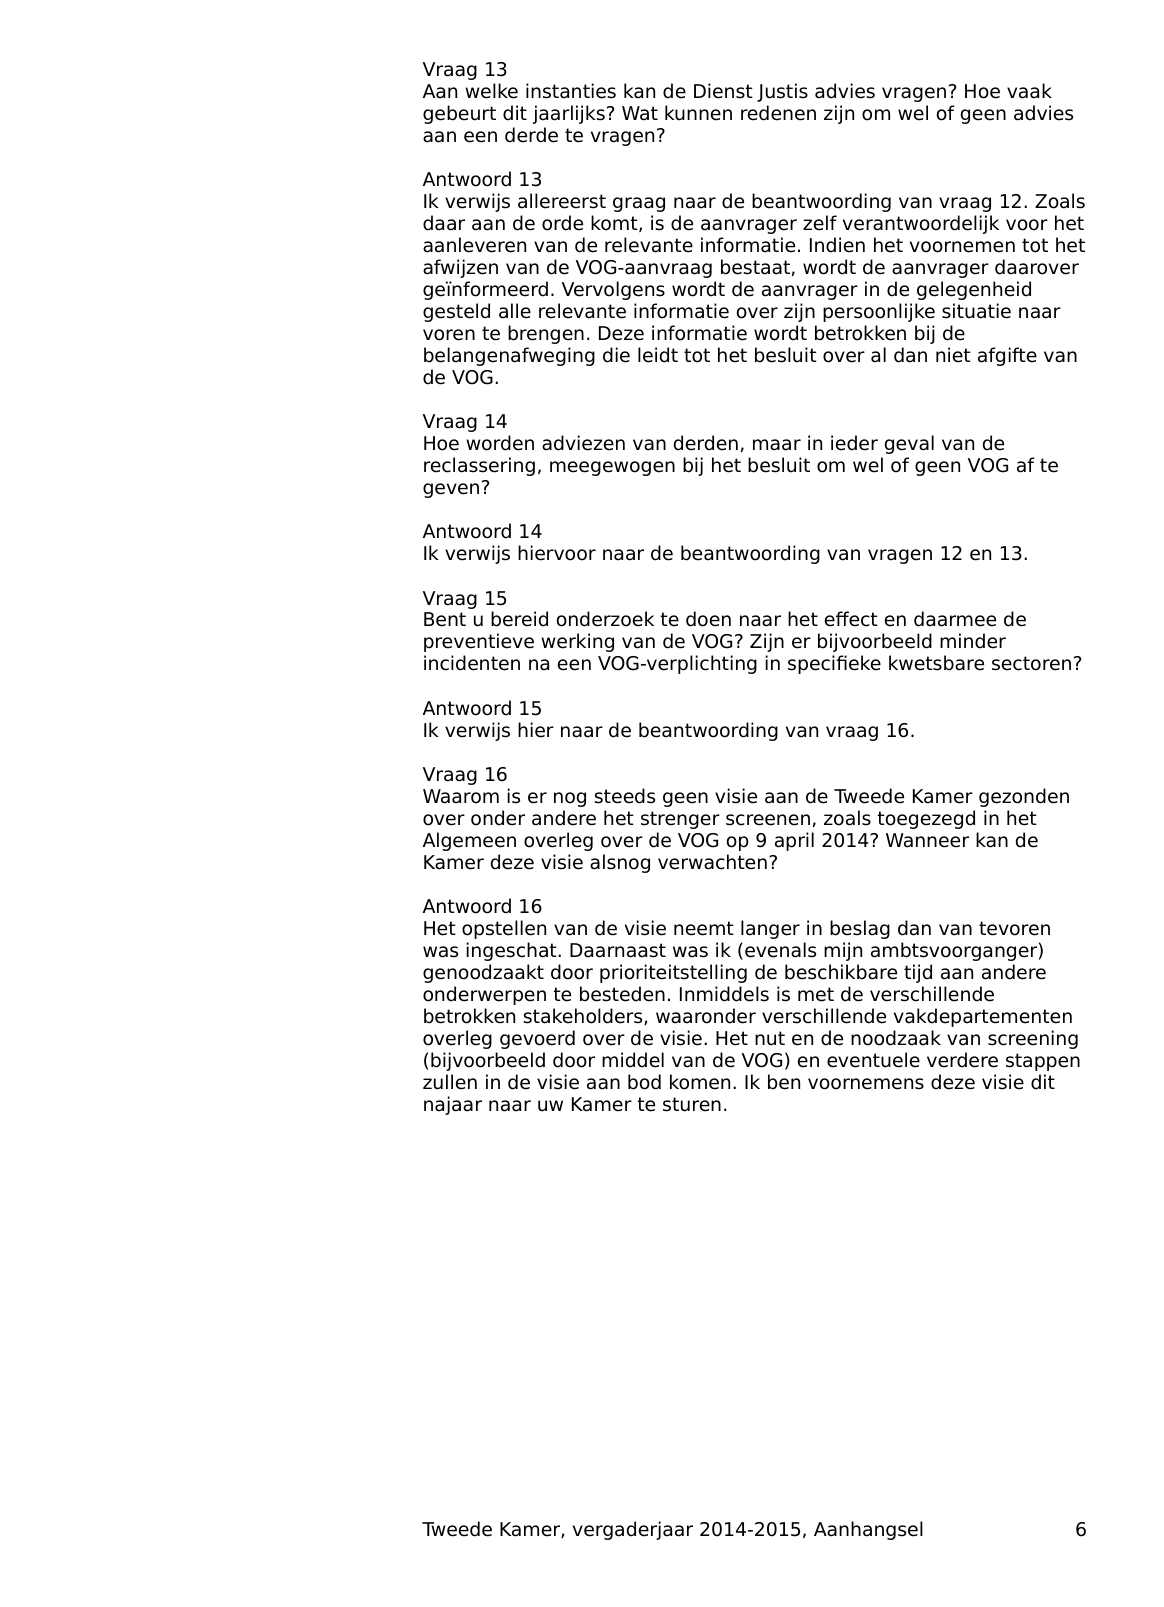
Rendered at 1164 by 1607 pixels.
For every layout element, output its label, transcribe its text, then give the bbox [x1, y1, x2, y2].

text Vraag 14 [422, 411, 1087, 433]
text Antwoord 15 [422, 697, 1087, 719]
text Antwoord 16 [422, 896, 1087, 918]
text Ik verwijs hier naar de beantwoording van vraag 16. [422, 719, 1087, 741]
text Hoe worden adviezen van derden, maar in ieder geval van de reclassering, meegewogen bij het besluit om wel of geen VOG af te geven? [422, 433, 1087, 499]
text Aan welke instanties kan de Dienst Justis advies vragen? Hoe vaak gebeurt dit jaarlijks? Wat kunnen redenen zijn om wel of geen advies aan een derde te vragen? [422, 81, 1087, 147]
text Antwoord 14 [422, 521, 1087, 543]
text Waarom is er nog steeds geen visie aan de Tweede Kamer gezonden over onder andere het strenger screenen, zoals toegezegd in het Algemeen overleg over de VOG op 9 april 2014? Wanneer kan de Kamer deze visie alsnog verwachten? [422, 786, 1087, 873]
text Vraag 15 [422, 587, 1087, 609]
text Ik verwijs allereerst graag naar de beantwoording van vraag 12. Zoals daar aan de orde komt, is de aanvrager zelf verantwoordelijk voor het aanleveren van de relevante informatie. Indien het voornemen tot het afwijzen van de VOG-aanvraag bestaat, wordt de aanvrager daarover geïnformeerd. Vervolgens wordt de aanvrager in de gelegenheid gesteld alle relevante informatie over zijn persoonlijke situatie naar voren te brengen. Deze informatie wordt betrokken bij de belangenafweging die leidt tot het besluit over al dan niet afgifte van de VOG. [422, 191, 1087, 389]
text Vraag 13 [422, 59, 1087, 81]
text Antwoord 13 [422, 169, 1087, 191]
text Het opstellen van de visie neemt langer in beslag dan van tevoren was ingeschat. Daarnaast was ik (evenals mijn ambtsvoorganger) genoodzaakt door prioriteitstelling de beschikbare tijd aan andere onderwerpen te besteden. Inmiddels is met de verschillende betrokken stakeholders, waaronder verschillende vakdepartementen overleg gevoerd over de visie. Het nut en de noodzaak van screening (bijvoorbeeld door middel van de VOG) en eventuele verdere stappen zullen in de visie aan bod komen. Ik ben voornemens deze visie dit najaar naar uw Kamer te sturen. [422, 918, 1087, 1116]
text Bent u bereid onderzoek te doen naar het effect en daarmee de preventieve werking van de VOG? Zijn er bijvoorbeeld minder incidenten na een VOG-verplichting in specifieke kwetsbare sectoren? [422, 609, 1087, 675]
text Vraag 16 [422, 764, 1087, 786]
text Ik verwijs hiervoor naar de beantwoording van vragen 12 en 13. [422, 543, 1087, 565]
